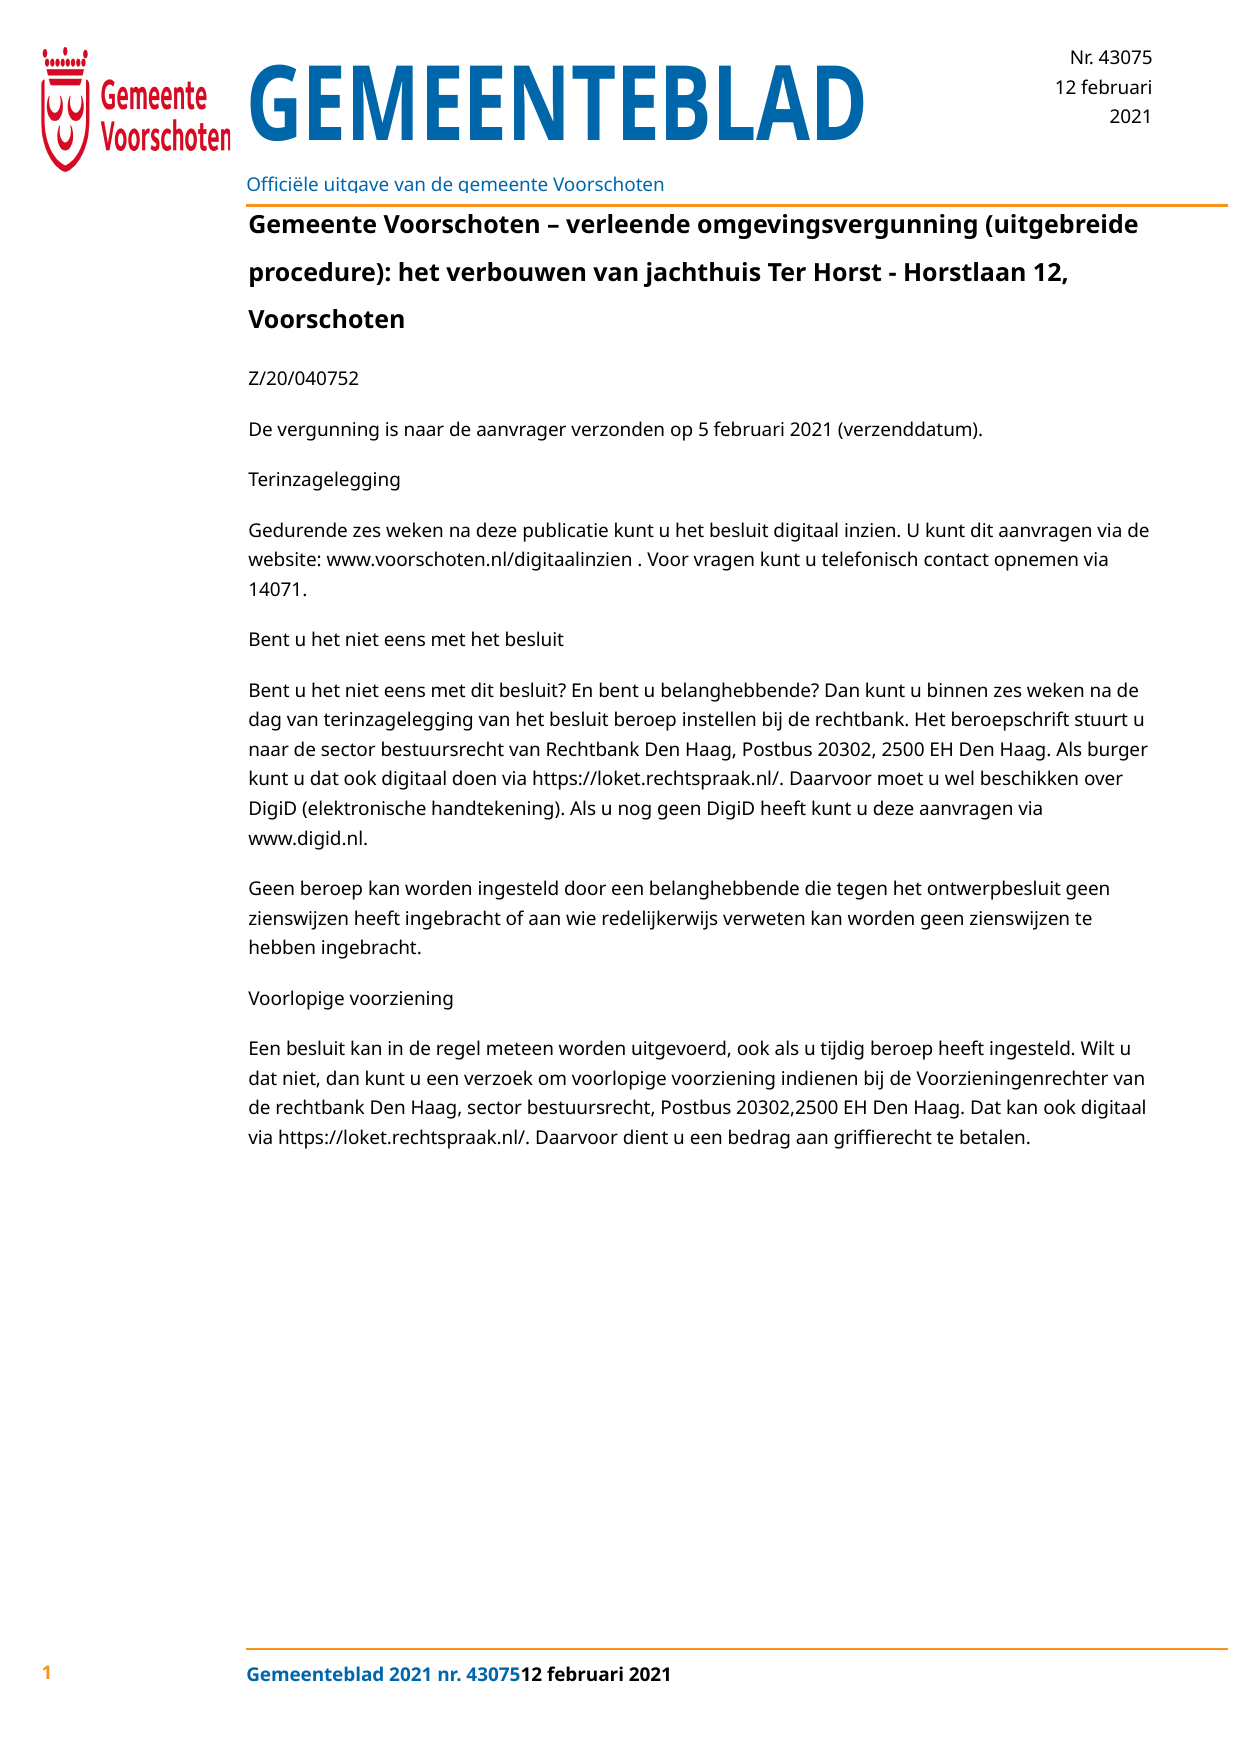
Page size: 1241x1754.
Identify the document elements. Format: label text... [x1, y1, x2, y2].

text Bent u het niet eens met dit besluit? En bent u belanghebbende? Dan kunt u binnen zes weken na de dag van terinzagelegging van het besluit beroep instellen bij de rechtbank. Het beroepschrift stuurt u naar de sector bestuursrecht van Rechtbank Den Haag, Postbus 20302, 2500 EH Den Haag. Als burger kunt u dat ook digitaal doen via https://loket.rechtspraak.nl/. Daarvoor moet u wel beschikken over DigiD (elektronische handtekening). Als u nog geen DigiD heeft kunt u deze aanvragen via www.digid.nl. [248, 677, 1152, 850]
text De vergunning is naar de aanvrager verzonden op 5 februari 2021 (verzenddatum). [248, 416, 1152, 442]
picture [41, 47, 231, 172]
text Bent u het niet eens met het besluit [248, 626, 1152, 652]
text Geen beroep kan worden ingesteld door een belanghebbende die tegen het ontwerpbesluit geen zienswijzen heeft ingebracht of aan wie redelijkerwijs verweten kan worden geen zienswijzen te hebben ingebracht. [248, 875, 1152, 960]
text Z/20/040752 [248, 366, 1152, 391]
text Voorlopige voorziening [248, 985, 1152, 1010]
text Gedurende zes weken na deze publicatie kunt u het besluit digitaal inzien. U kunt dit aanvragen via de website: www.voorschoten.nl/digitaalinzien . Voor vragen kunt u telefonisch contact opnemen via 14071. [248, 517, 1152, 602]
text Gemeente Voorschoten – verleende omgevingsvergunning (uitgebreide procedure): het verbouwen van jachthuis Ter Horst - Horstlaan 12, Voorschoten [248, 207, 1152, 336]
text Terinzagelegging [248, 466, 1152, 492]
text Een besluit kan in de regel meteen worden uitgevoerd, ook als u tijdig beroep heeft ingesteld. Wilt u dat niet, dan kunt u een verzoek om voorlopige voorziening indienen bij de Voorzieningenrechter van de rechtbank Den Haag, sector bestuursrecht, Postbus 20302,2500 EH Den Haag. Dat kan ook digitaal via https://loket.rechtspraak.nl/. Daarvoor dient u een bedrag aan griffierecht te betalen. [248, 1035, 1152, 1149]
